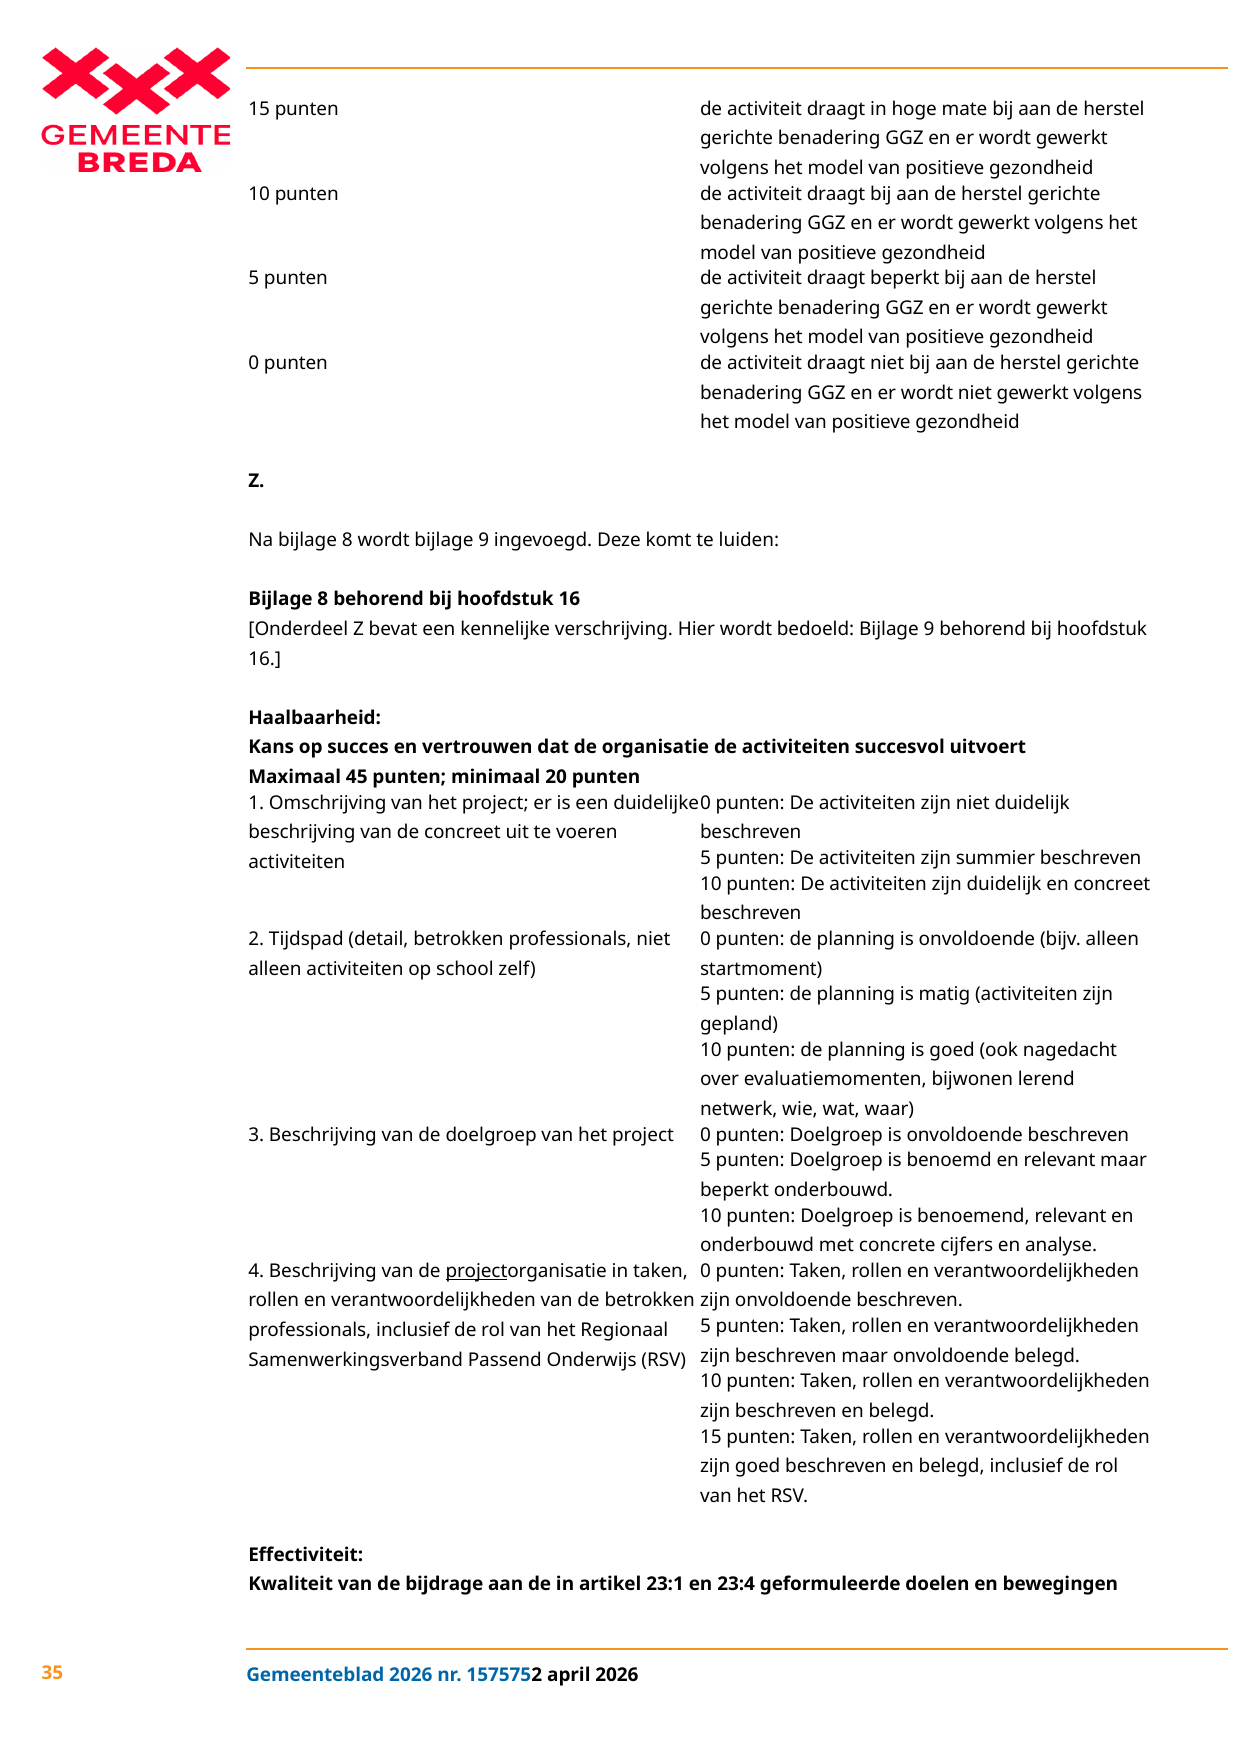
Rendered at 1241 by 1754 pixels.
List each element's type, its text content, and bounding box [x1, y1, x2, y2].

table_cell 10 punten: Taken, rollen en verantwoordelijkheden zijn beschreven en belegd. [700, 1368, 1152, 1423]
table_cell 15 punten: Taken, rollen en verantwoordelijkheden zijn goed beschreven en belegd, inclusief de rol van het RSV. [700, 1423, 1152, 1508]
table_cell 1. Omschrijving van het project; er is een duidelijke beschrijving van de concreet uit te voeren activiteiten [248, 789, 700, 925]
table_cell 2. Tijdspad (detail, betrokken professionals, niet alleen activiteiten op school zelf) [248, 925, 700, 1121]
table_header Effectiviteit: Kwaliteit van de bijdrage aan de in artikel 23:1 en 23:4 geformuleerde doelen en bewegingen [248, 1541, 1152, 1596]
table_header Haalbaarheid: Kans op succes en vertrouwen dat de organisatie de activiteiten succesvol uitvoert Maximaal 45 punten; minimaal 20 punten [248, 704, 1152, 789]
table_cell 3. Beschrijving van de doelgroep van het project [248, 1121, 700, 1257]
table_cell de activiteit draagt in hoge mate bij aan de herstel gerichte benadering GGZ en er wordt gewerkt volgens het model van positieve gezondheid [700, 95, 1152, 180]
text Na bijlage 8 wordt bijlage 9 ingevoegd. Deze komt te luiden: [248, 526, 1152, 552]
table_cell 0 punten: de planning is onvoldoende (bijv. alleen startmoment) [700, 925, 1152, 981]
picture [41, 47, 231, 172]
table_cell 5 punten: Taken, rollen en verantwoordelijkheden zijn beschreven maar onvoldoende belegd. [700, 1313, 1152, 1368]
table_cell 10 punten [248, 180, 700, 264]
text Z. [248, 467, 1152, 493]
table_cell 0 punten: Taken, rollen en verantwoordelijkheden zijn onvoldoende beschreven. [700, 1257, 1152, 1312]
table_cell 10 punten: de planning is goed (ook nagedacht over evaluatiemomenten, bijwonen lerend netwerk, wie, wat, waar) [700, 1036, 1152, 1121]
table_cell 10 punten: De activiteiten zijn duidelijk en concreet beschreven [700, 870, 1152, 925]
table_cell 0 punten: De activiteiten zijn niet duidelijk beschreven [700, 789, 1152, 844]
table_cell 5 punten: Doelgroep is benoemd en relevant maar beperkt onderbouwd. [700, 1146, 1152, 1202]
table_cell 10 punten: Doelgroep is benoemend, relevant en onderbouwd met concrete cijfers en analyse. [700, 1202, 1152, 1257]
table_cell 0 punten: Doelgroep is onvoldoende beschreven [700, 1121, 1152, 1146]
table_cell 5 punten: De activiteiten zijn summier beschreven [700, 844, 1152, 870]
table_cell de activiteit draagt beperkt bij aan de herstel gerichte benadering GGZ en er wordt gewerkt volgens het model van positieve gezondheid [700, 265, 1152, 349]
table_cell 0 punten [248, 350, 700, 434]
table_cell de activiteit draagt niet bij aan de herstel gerichte benadering GGZ en er wordt niet gewerkt volgens het model van positieve gezondheid [700, 350, 1152, 434]
table_cell 5 punten: de planning is matig (activiteiten zijn gepland) [700, 981, 1152, 1036]
table_cell 15 punten [248, 95, 700, 180]
text Bijlage 8 behorend bij hoofdstuk 16 [248, 586, 1152, 611]
text [Onderdeel Z bevat een kennelijke verschrijving. Hier wordt bedoeld: Bijlage 9 behorend bij hoofdstuk 16.] [248, 615, 1152, 670]
table_cell 5 punten [248, 265, 700, 349]
table_cell 4. Beschrijving van de projectorganisatie in taken, rollen en verantwoordelijkheden van de betrokken professionals, inclusief de rol van het Regionaal Samenwerkingsverband Passend Onderwijs (RSV) [248, 1257, 700, 1508]
table_cell de activiteit draagt bij aan de herstel gerichte benadering GGZ en er wordt gewerkt volgens het model van positieve gezondheid [700, 180, 1152, 264]
